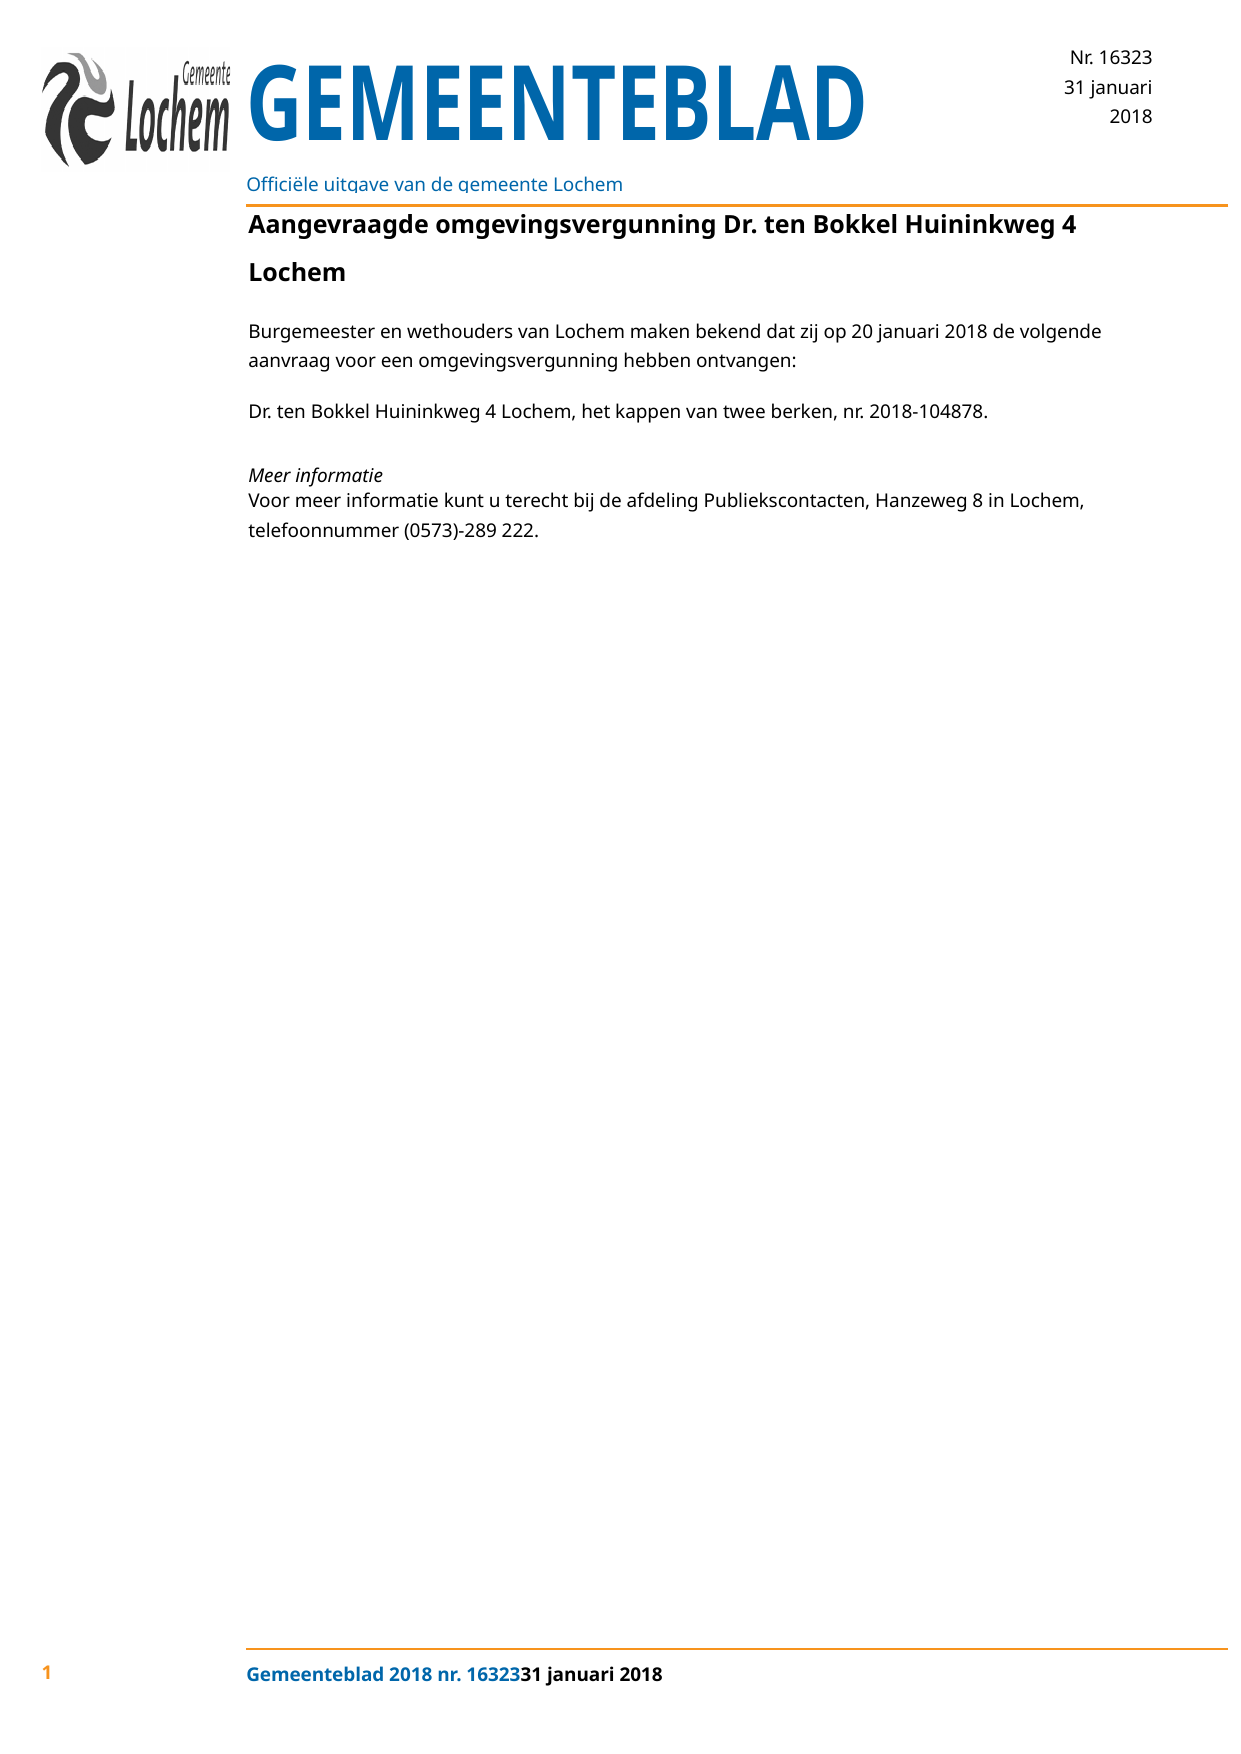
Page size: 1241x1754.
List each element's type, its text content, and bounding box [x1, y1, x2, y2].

text Meer informatie [248, 462, 1152, 488]
text Aangevraagde omgevingsvergunning Dr. ten Bokkel Huininkweg 4 Lochem [248, 207, 1152, 288]
text Dr. ten Bokkel Huininkweg 4 Lochem, het kappen van twee berken, nr. 2018-104878. [248, 398, 1152, 424]
text Burgemeester en wethouders van Lochem maken bekend dat zij op 20 januari 2018 de volgende aanvraag voor een omgevingsvergunning hebben ontvangen: [248, 318, 1152, 373]
text Voor meer informatie kunt u terecht bij de afdeling Publiekscontacten, Hanzeweg 8 in Lochem, telefoonnummer (0573)-289 222. [248, 488, 1152, 543]
picture [41, 47, 231, 172]
